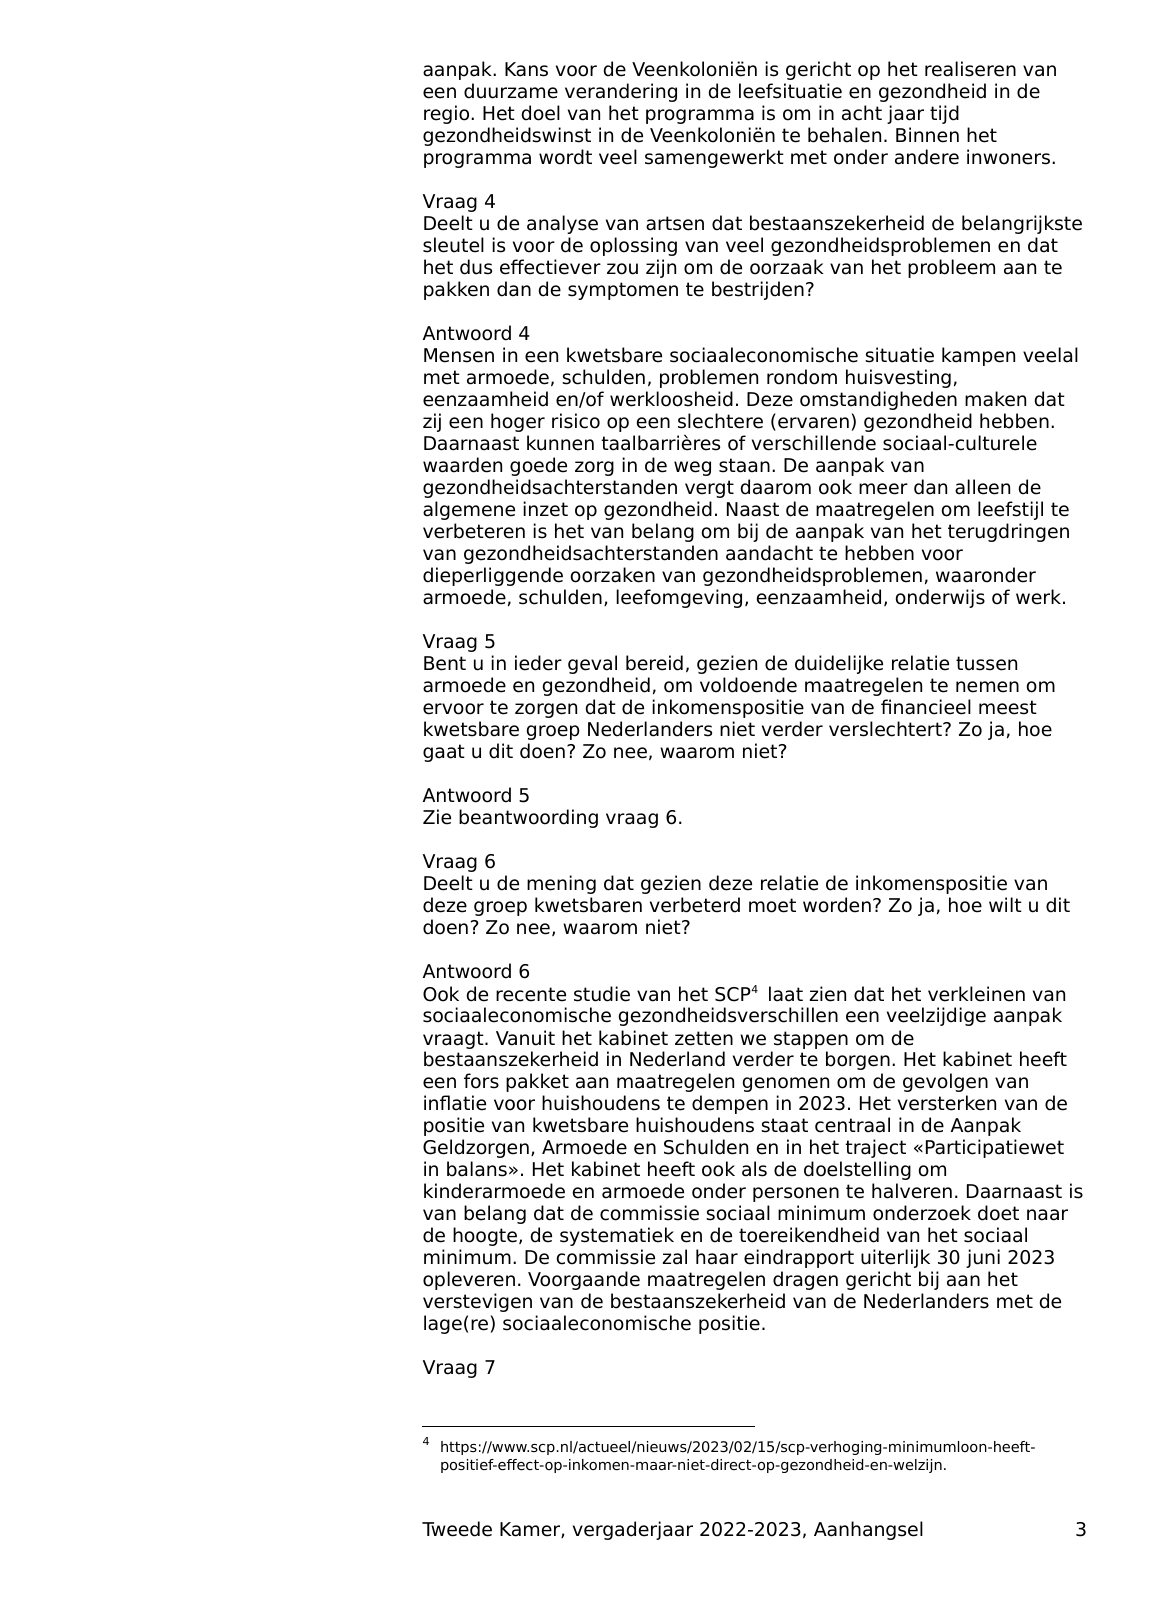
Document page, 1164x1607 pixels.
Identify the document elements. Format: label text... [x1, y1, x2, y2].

text Bent u in ieder geval bereid, gezien de duidelijke relatie tussen armoede en gezondheid, om voldoende maatregelen te nemen om ervoor te zorgen dat de inkomenspositie van de financieel meest kwetsbare groep Nederlanders niet verder verslechtert? Zo ja, hoe gaat u dit doen? Zo nee, waarom niet? [422, 653, 1087, 763]
text Mensen in een kwetsbare sociaaleconomische situatie kampen veelal met armoede, schulden, problemen rondom huisvesting, eenzaamheid en/of werkloosheid. Deze omstandigheden maken dat zij een hoger risico op een slechtere (ervaren) gezondheid hebben. Daarnaast kunnen taalbarrières of verschillende sociaal-culturele waarden goede zorg in de weg staan. De aanpak van gezondheidsachterstanden vergt daarom ook meer dan alleen de algemene inzet op gezondheid. Naast de maatregelen om leefstijl te verbeteren is het van belang om bij de aanpak van het terugdringen van gezondheidsachterstanden aandacht te hebben voor dieperliggende oorzaken van gezondheidsproblemen, waaronder armoede, schulden, leefomgeving, eenzaamheid, onderwijs of werk. [422, 345, 1087, 609]
text Zie beantwoording vraag 6. [422, 807, 1087, 829]
text Antwoord 6 [422, 961, 1087, 983]
text Vraag 5 [422, 631, 1087, 653]
text Antwoord 4 [422, 323, 1087, 345]
text Vraag 4 [422, 191, 1087, 213]
text Vraag 6 [422, 851, 1087, 873]
text aanpak. Kans voor de Veenkoloniën is gericht op het realiseren van een duurzame verandering in de leefsituatie en gezondheid in de regio. Het doel van het programma is om in acht jaar tijd gezondheidswinst in de Veenkoloniën te behalen. Binnen het programma wordt veel samengewerkt met onder andere inwoners. [422, 59, 1087, 169]
text Antwoord 5 [422, 785, 1087, 807]
text Vraag 7 [422, 1357, 1087, 1379]
text Deelt u de analyse van artsen dat bestaanszekerheid de belangrijkste sleutel is voor de oplossing van veel gezondheidsproblemen en dat het dus effectiever zou zijn om de oorzaak van het probleem aan te pakken dan de symptomen te bestrijden? [422, 213, 1087, 301]
text Deelt u de mening dat gezien deze relatie de inkomenspositie van deze groep kwetsbaren verbeterd moet worden? Zo ja, hoe wilt u dit doen? Zo nee, waarom niet? [422, 873, 1087, 939]
text Ook de recente studie van het SCP laat zien dat het verkleinen van sociaaleconomische gezondheidsverschillen een veelzijdige aanpak vraagt. Vanuit het kabinet zetten we stappen om de bestaanszekerheid in Nederland verder te borgen. Het kabinet heeft een fors pakket aan maatregelen genomen om de gevolgen van inflatie voor huishoudens te dempen in 2023. Het versterken van de positie van kwetsbare huishoudens staat centraal in de Aanpak Geldzorgen, Armoede en Schulden en in het traject «Participatiewet in balans». Het kabinet heeft ook als de doelstelling om kinderarmoede en armoede onder personen te halveren. Daarnaast is van belang dat de commissie sociaal minimum onderzoek doet naar de hoogte, de systematiek en de toereikendheid van het sociaal minimum. De commissie zal haar eindrapport uiterlijk 30 juni 2023 opleveren. Voorgaande maatregelen dragen gericht bij aan het verstevigen van de bestaanszekerheid van de Nederlanders met de lage(re) sociaaleconomische positie. [422, 983, 1087, 1335]
text https://www.scp.nl/actueel/nieuws/2023/02/15/scp-verhoging-minimumloon-heeft-positief-effect-op-inkomen-maar-niet-direct-op-gezondheid-en-welzijn. [422, 1435, 1087, 1474]
